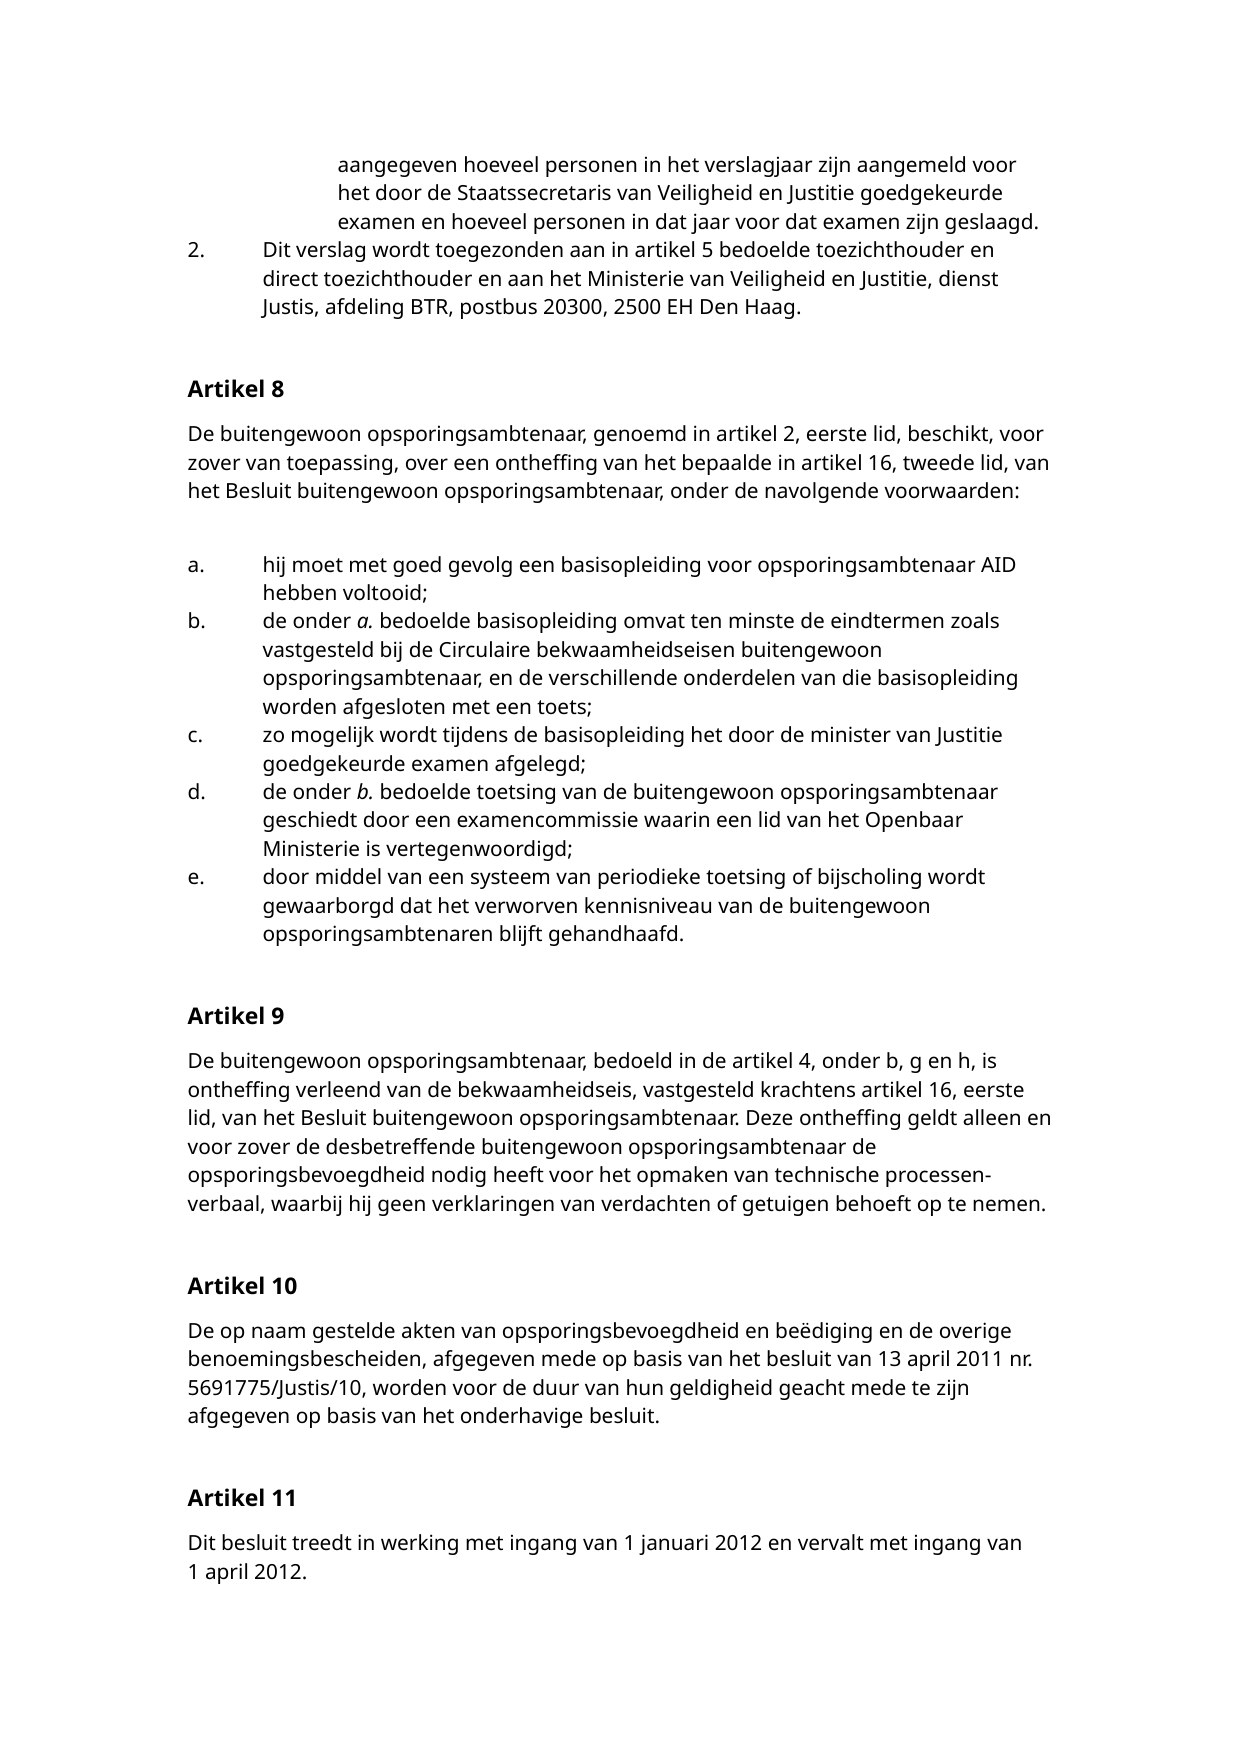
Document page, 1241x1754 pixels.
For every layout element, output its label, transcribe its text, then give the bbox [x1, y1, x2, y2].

list aangegeven hoeveel personen in het verslagjaar zijn aangemeld voor het door de Staatssecretaris van Veiligheid en Justitie goedgekeurde examen en hoeveel personen in dat jaar voor dat examen zijn geslaagd. [262, 150, 1053, 235]
list hij moet met goed gevolg een basisopleiding voor opsporingsambtenaar AID hebben voltooid; [187, 550, 1053, 607]
subtitle Artikel 11 [187, 1482, 1053, 1513]
list zo mogelijk wordt tijdens de basisopleiding het door de minister van Justitie goedgekeurde examen afgelegd; [187, 720, 1053, 777]
list de onder b. bedoelde toetsing van de buitengewoon opsporingsambtenaar geschiedt door een examencommissie waarin een lid van het Openbaar Ministerie is vertegenwoordigd; [187, 777, 1053, 862]
text Dit besluit treedt in werking met ingang van 1 januari 2012 en vervalt met ingang van 1 april 2012. [187, 1528, 1053, 1585]
list door middel van een systeem van periodieke toetsing of bijscholing wordt gewaarborgd dat het verworven kennisniveau van de buitengewoon opsporingsambtenaren blijft gehandhaafd. [187, 862, 1053, 948]
list Dit verslag wordt toegezonden aan in artikel 5 bedoelde toezichthouder en direct toezichthouder en aan het Ministerie van Veiligheid en Justitie, dienst Justis, afdeling BTR, postbus 20300, 2500 EH Den Haag. [187, 235, 1053, 321]
text De op naam gestelde akten van opsporingsbevoegdheid en beëdiging en de overige benoemingsbescheiden, afgegeven mede op basis van het besluit van 13 april 2011 nr. 5691775/Justis/10, worden voor de duur van hun geldigheid geacht mede te zijn afgegeven op basis van het onderhavige besluit. [187, 1316, 1053, 1430]
subtitle Artikel 9 [187, 1000, 1053, 1032]
list de onder a. bedoelde basisopleiding omvat ten minste de eindtermen zoals vastgesteld bij de Circulaire bekwaamheidseisen buitengewoon opsporingsambtenaar, en de verschillende onderdelen van die basisopleiding worden afgesloten met een toets; [187, 607, 1053, 720]
text De buitengewoon opsporingsambtenaar, genoemd in artikel 2, eerste lid, beschikt, voor zover van toepassing, over een ontheffing van het bepaalde in artikel 16, tweede lid, van het Besluit buitengewoon opsporingsambtenaar, onder de navolgende voorwaarden: [187, 419, 1053, 505]
subtitle Artikel 10 [187, 1270, 1053, 1301]
text De buitengewoon opsporingsambtenaar, bedoeld in de artikel 4, onder b, g en h, is ontheffing verleend van de bekwaamheidseis, vastgesteld krachtens artikel 16, eerste lid, van het Besluit buitengewoon opsporingsambtenaar. Deze ontheffing geldt alleen en voor zover de desbetreffende buitengewoon opsporingsambtenaar de opsporingsbevoegdheid nodig heeft voor het opmaken van technische processen-verbaal, waarbij hij geen verklaringen van verdachten of getuigen behoeft op te nemen. [187, 1047, 1053, 1217]
subtitle Artikel 8 [187, 373, 1053, 404]
